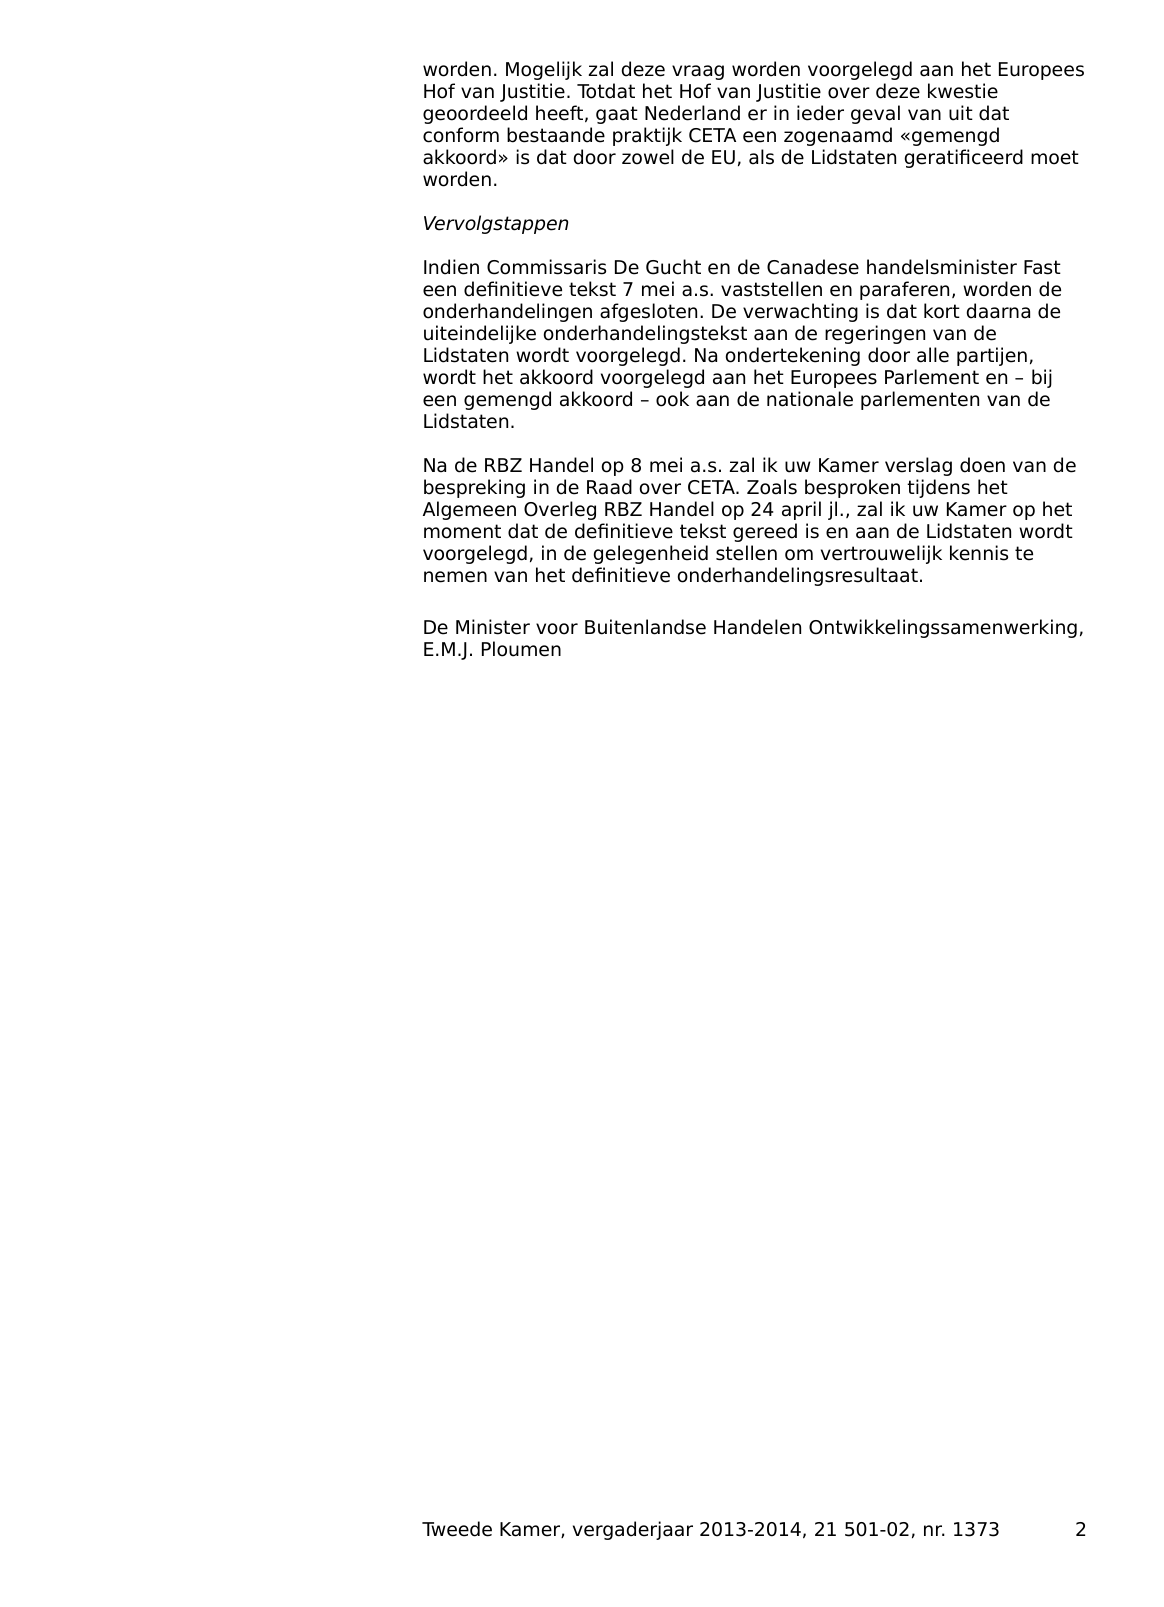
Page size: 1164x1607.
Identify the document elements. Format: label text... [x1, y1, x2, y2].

subtitle Vervolgstappen [422, 213, 1087, 235]
text worden. Mogelijk zal deze vraag worden voorgelegd aan het Europees Hof van Justitie. Totdat het Hof van Justitie over deze kwestie geoordeeld heeft, gaat Nederland er in ieder geval van uit dat conform bestaande praktijk CETA een zogenaamd «gemengd akkoord» is dat door zowel de EU, als de Lidstaten geratificeerd moet worden. [422, 59, 1087, 191]
text Na de RBZ Handel op 8 mei a.s. zal ik uw Kamer verslag doen van de bespreking in de Raad over CETA. Zoals besproken tijdens het Algemeen Overleg RBZ Handel op 24 april jl., zal ik uw Kamer op het moment dat de definitieve tekst gereed is en aan de Lidstaten wordt voorgelegd, in de gelegenheid stellen om vertrouwelijk kennis te nemen van het definitieve onderhandelingsresultaat. [422, 455, 1087, 587]
text Indien Commissaris De Gucht en de Canadese handelsminister Fast een definitieve tekst 7 mei a.s. vaststellen en paraferen, worden de onderhandelingen afgesloten. De verwachting is dat kort daarna de uiteindelijke onderhandelingstekst aan de regeringen van de Lidstaten wordt voorgelegd. Na ondertekening door alle partijen, wordt het akkoord voorgelegd aan het Europees Parlement en – bij een gemengd akkoord – ook aan de nationale parlementen van de Lidstaten. [422, 257, 1087, 433]
text De Minister voor Buitenlandse Handelen Ontwikkelingssamenwerking, E.M.J. Ploumen [422, 617, 1087, 661]
